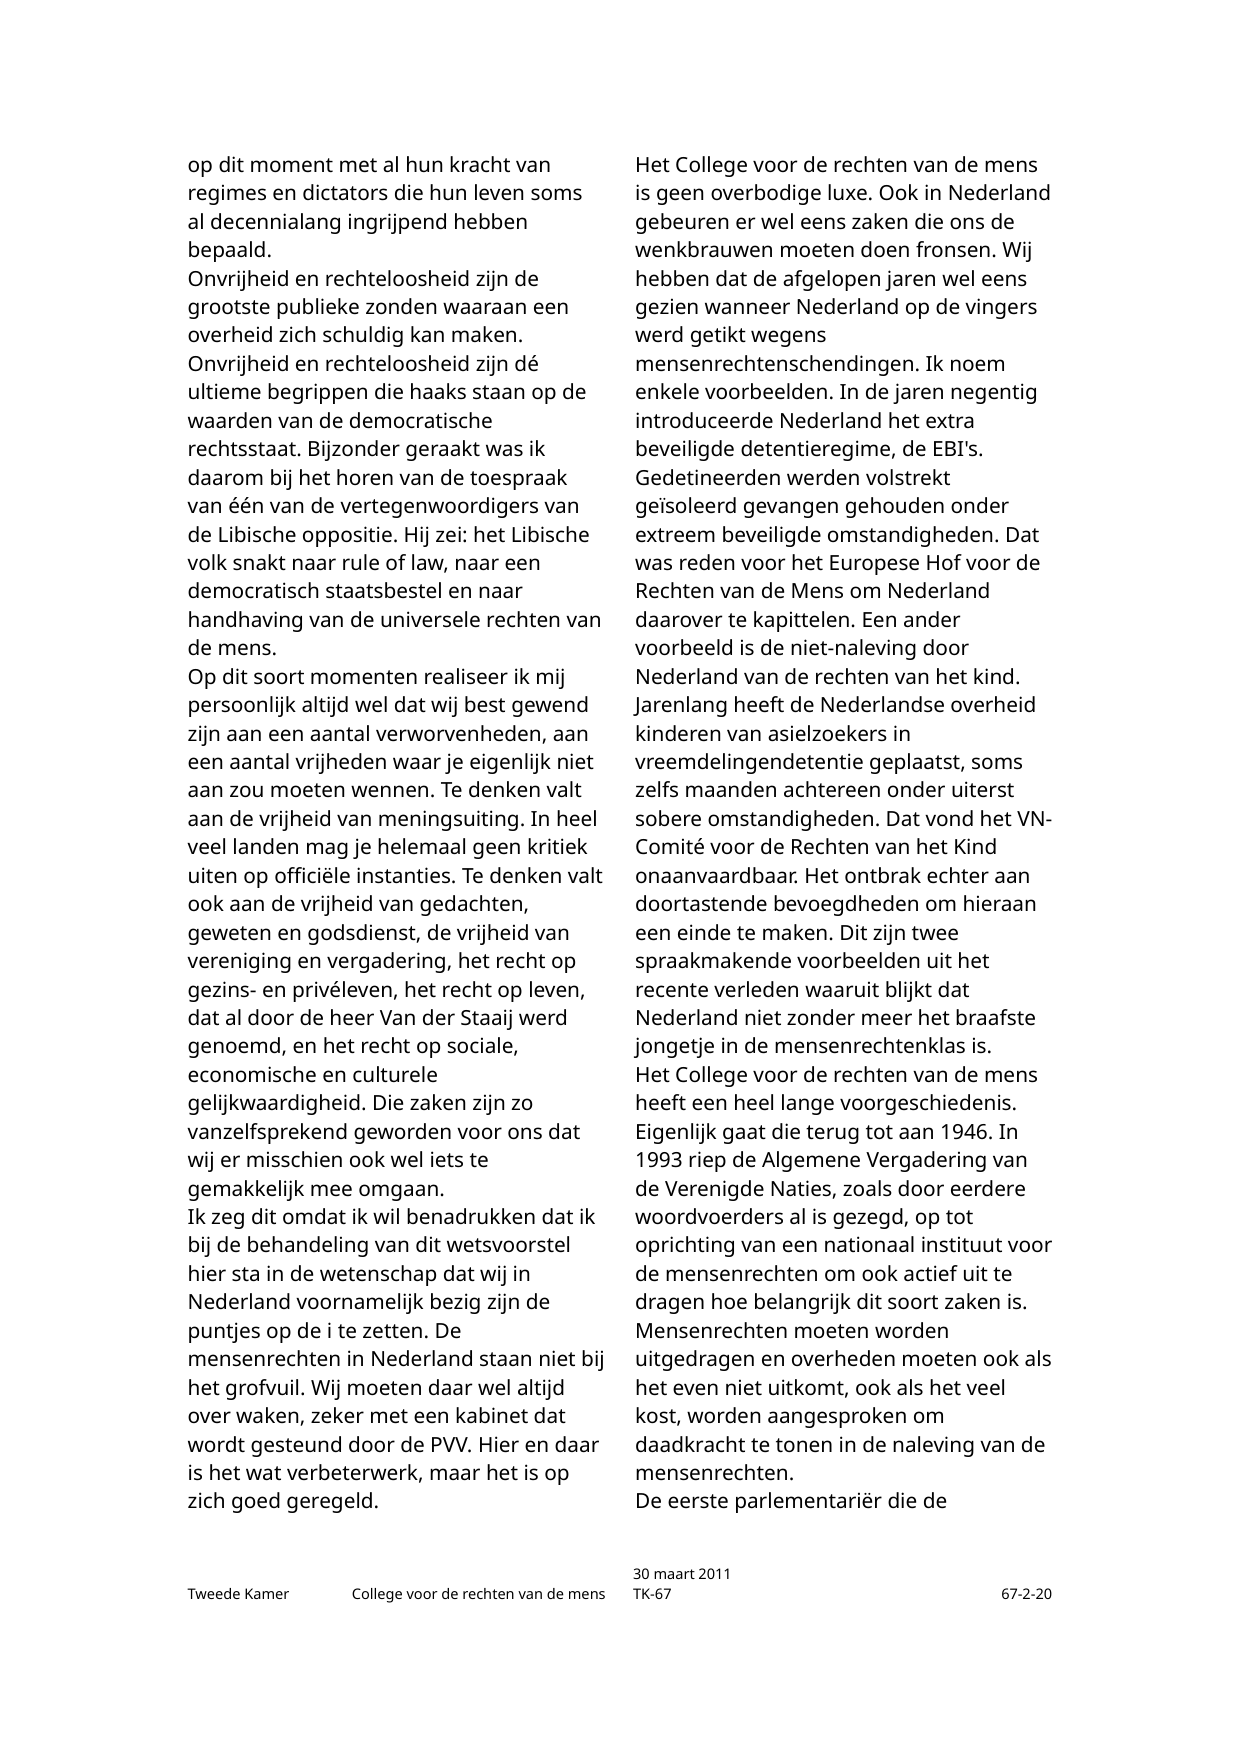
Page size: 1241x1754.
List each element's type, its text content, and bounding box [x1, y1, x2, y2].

text Ik zeg dit omdat ik wil benadrukken dat ik bij de behandeling van dit wetsvoorstel hier sta in de wetenschap dat wij in Nederland voornamelijk bezig zijn de puntjes op de i te zetten. De mensenrechten in Nederland staan niet bij het grofvuil. Wij moeten daar wel altijd over waken, zeker met een kabinet dat wordt gesteund door de PVV. Hier en daar is het wat verbeterwerk, maar het is op zich goed geregeld. [187, 1202, 605, 1515]
text op dit moment met al hun kracht van regimes en dictators die hun leven soms al decennialang ingrijpend hebben bepaald. [187, 150, 605, 264]
text Het College voor de rechten van de mens heeft een heel lange voorgeschiedenis. Eigenlijk gaat die terug tot aan 1946. In 1993 riep de Algemene Vergadering van de Verenigde Naties, zoals door eerdere woordvoerders al is gezegd, op tot oprichting van een nationaal instituut voor de mensenrechten om ook actief uit te dragen hoe belangrijk dit soort zaken is. Mensenrechten moeten worden uitgedragen en overheden moeten ook als het even niet uitkomt, ook als het veel kost, worden aangesproken om daadkracht te tonen in de naleving van de mensenrechten. [635, 1060, 1053, 1487]
text Op dit soort momenten realiseer ik mij persoonlijk altijd wel dat wij best gewend zijn aan een aantal verworvenheden, aan een aantal vrijheden waar je eigenlijk niet aan zou moeten wennen. Te denken valt aan de vrijheid van meningsuiting. In heel veel landen mag je helemaal geen kritiek uiten op officiële instanties. Te denken valt ook aan de vrijheid van gedachten, geweten en godsdienst, de vrijheid van vereniging en vergadering, het recht op gezins- en privéleven, het recht op leven, dat al door de heer Van der Staaij werd genoemd, en het recht op sociale, economische en culturele gelijkwaardigheid. Die zaken zijn zo vanzelfsprekend geworden voor ons dat wij er misschien ook wel iets te gemakkelijk mee omgaan. [187, 662, 605, 1202]
text Onvrijheid en rechteloosheid zijn de grootste publieke zonden waaraan een overheid zich schuldig kan maken. Onvrijheid en rechteloosheid zijn dé ultieme begrippen die haaks staan op de waarden van de democratische rechtsstaat. Bijzonder geraakt was ik daarom bij het horen van de toespraak van één van de vertegenwoordigers van de Libische oppositie. Hij zei: het Libische volk snakt naar rule of law, naar een democratisch staatsbestel en naar handhaving van de universele rechten van de mens. [187, 264, 605, 662]
text De eerste parlementariër die de [635, 1487, 1053, 1515]
text Het College voor de rechten van de mens is geen overbodige luxe. Ook in Nederland gebeuren er wel eens zaken die ons de wenkbrauwen moeten doen fronsen. Wij hebben dat de afgelopen jaren wel eens gezien wanneer Nederland op de vingers werd getikt wegens mensenrechtenschendingen. Ik noem enkele voorbeelden. In de jaren negentig introduceerde Nederland het extra beveiligde detentieregime, de EBI's. Gedetineerden werden volstrekt geïsoleerd gevangen gehouden onder extreem beveiligde omstandigheden. Dat was reden voor het Europese Hof voor de Rechten van de Mens om Nederland daarover te kapittelen. Een ander voorbeeld is de niet-naleving door Nederland van de rechten van het kind. Jarenlang heeft de Nederlandse overheid kinderen van asielzoekers in vreemdelingendetentie geplaatst, soms zelfs maanden achtereen onder uiterst sobere omstandigheden. Dat vond het VN-Comité voor de Rechten van het Kind onaanvaardbaar. Het ontbrak echter aan doortastende bevoegdheden om hieraan een einde te maken. Dit zijn twee spraakmakende voorbeelden uit het recente verleden waaruit blijkt dat Nederland niet zonder meer het braafste jongetje in de mensenrechtenklas is. [635, 150, 1053, 1060]
